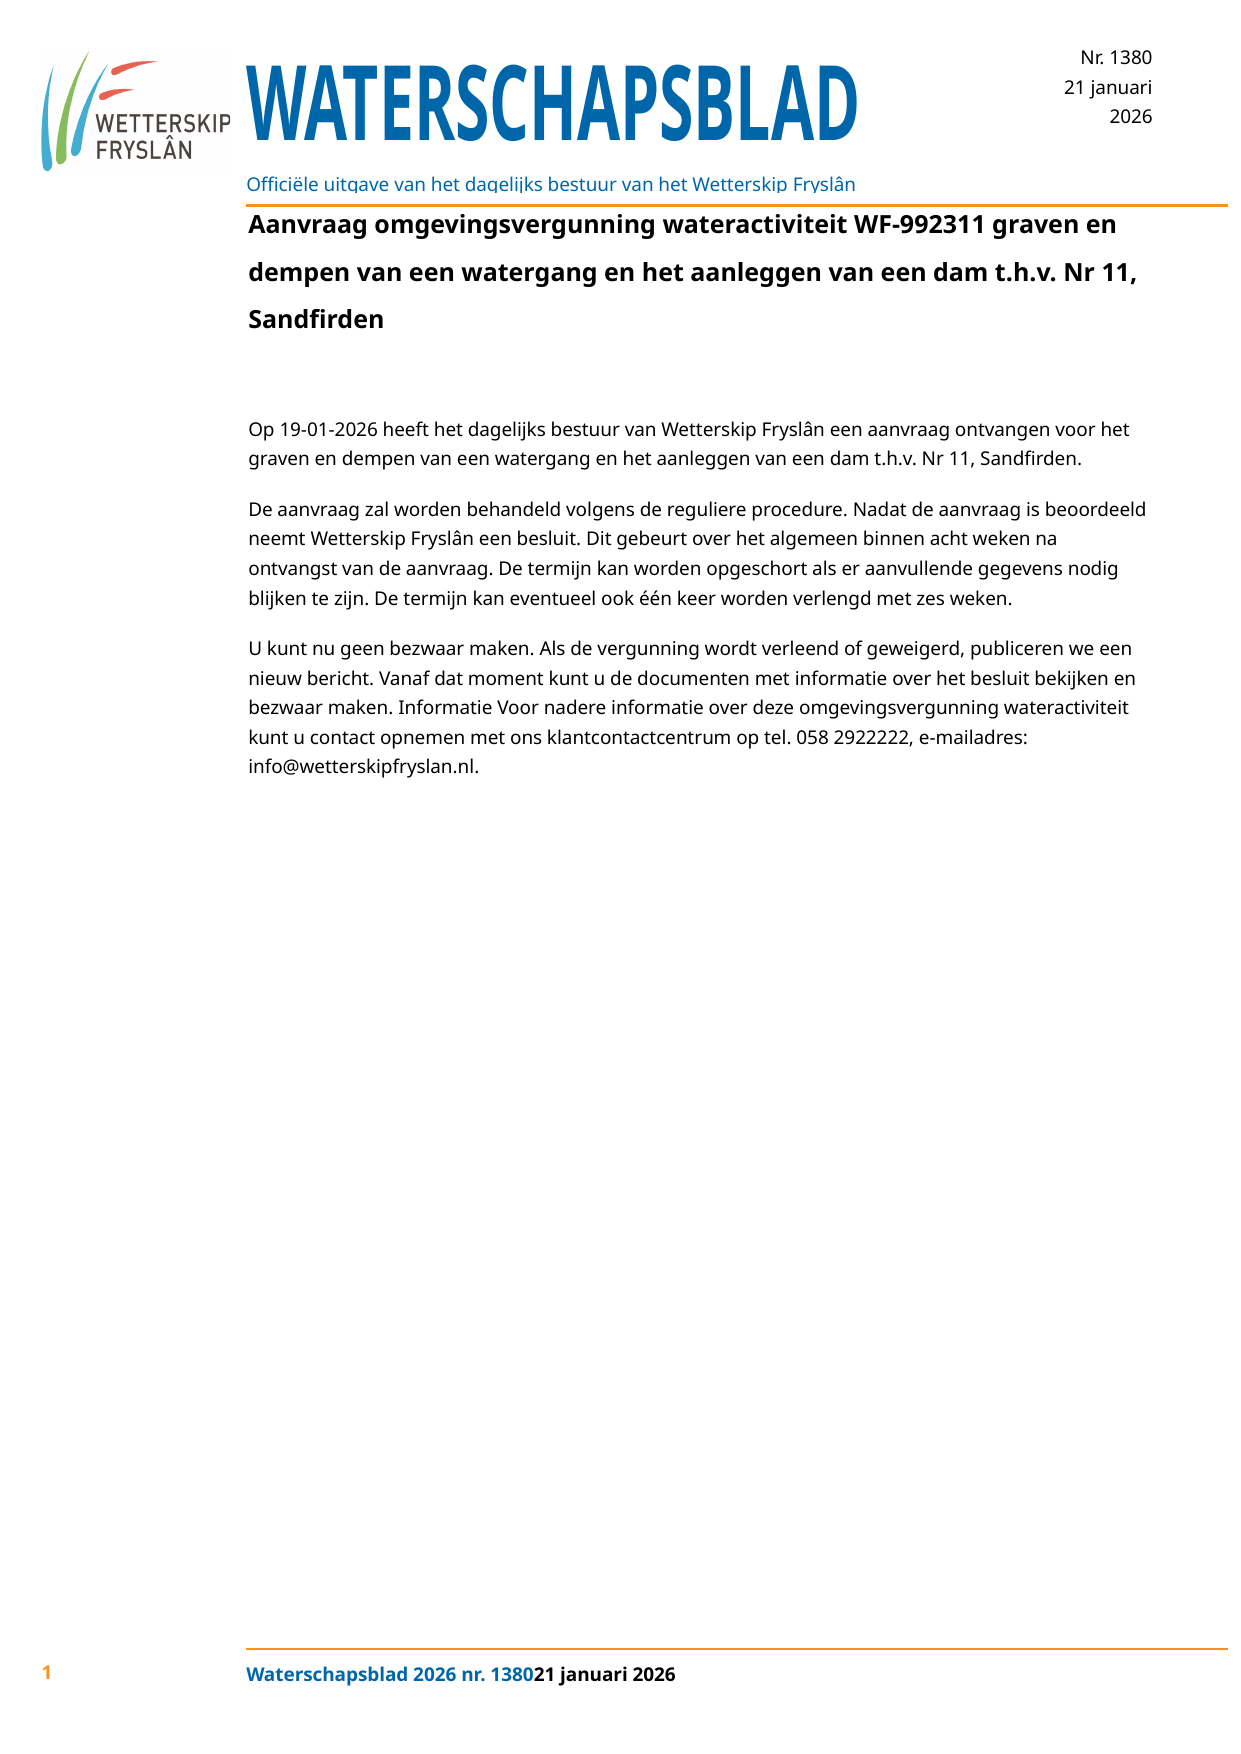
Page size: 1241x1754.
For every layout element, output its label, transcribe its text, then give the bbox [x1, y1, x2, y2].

text De aanvraag zal worden behandeld volgens de reguliere procedure. Nadat de aanvraag is beoordeeld neemt Wetterskip Fryslân een besluit. Dit gebeurt over het algemeen binnen acht weken na ontvangst van de aanvraag. De termijn kan worden opgeschort als er aanvullende gegevens nodig blijken te zijn. De termijn kan eventueel ook één keer worden verlengd met zes weken. [248, 496, 1152, 610]
text U kunt nu geen bezwaar maken. Als de vergunning wordt verleend of geweigerd, publiceren we een nieuw bericht. Vanaf dat moment kunt u de documenten met informatie over het besluit bekijken en bezwaar maken. Informatie Voor nadere informatie over deze omgevingsvergunning wateractiviteit kunt u contact opnemen met ons klantcontactcentrum op tel. 058 2922222, e-mailadres: info@wetterskipfryslan.nl. [248, 635, 1152, 779]
picture [41, 47, 231, 172]
text Aanvraag omgevingsvergunning wateractiviteit WF-992311 graven en dempen van een watergang en het aanleggen van een dam t.h.v. Nr 11, Sandfirden [248, 207, 1152, 336]
text Op 19-01-2026 heeft het dagelijks bestuur van Wetterskip Fryslân een aanvraag ontvangen voor het graven en dempen van een watergang en het aanleggen van een dam t.h.v. Nr 11, Sandfirden. [248, 416, 1152, 471]
